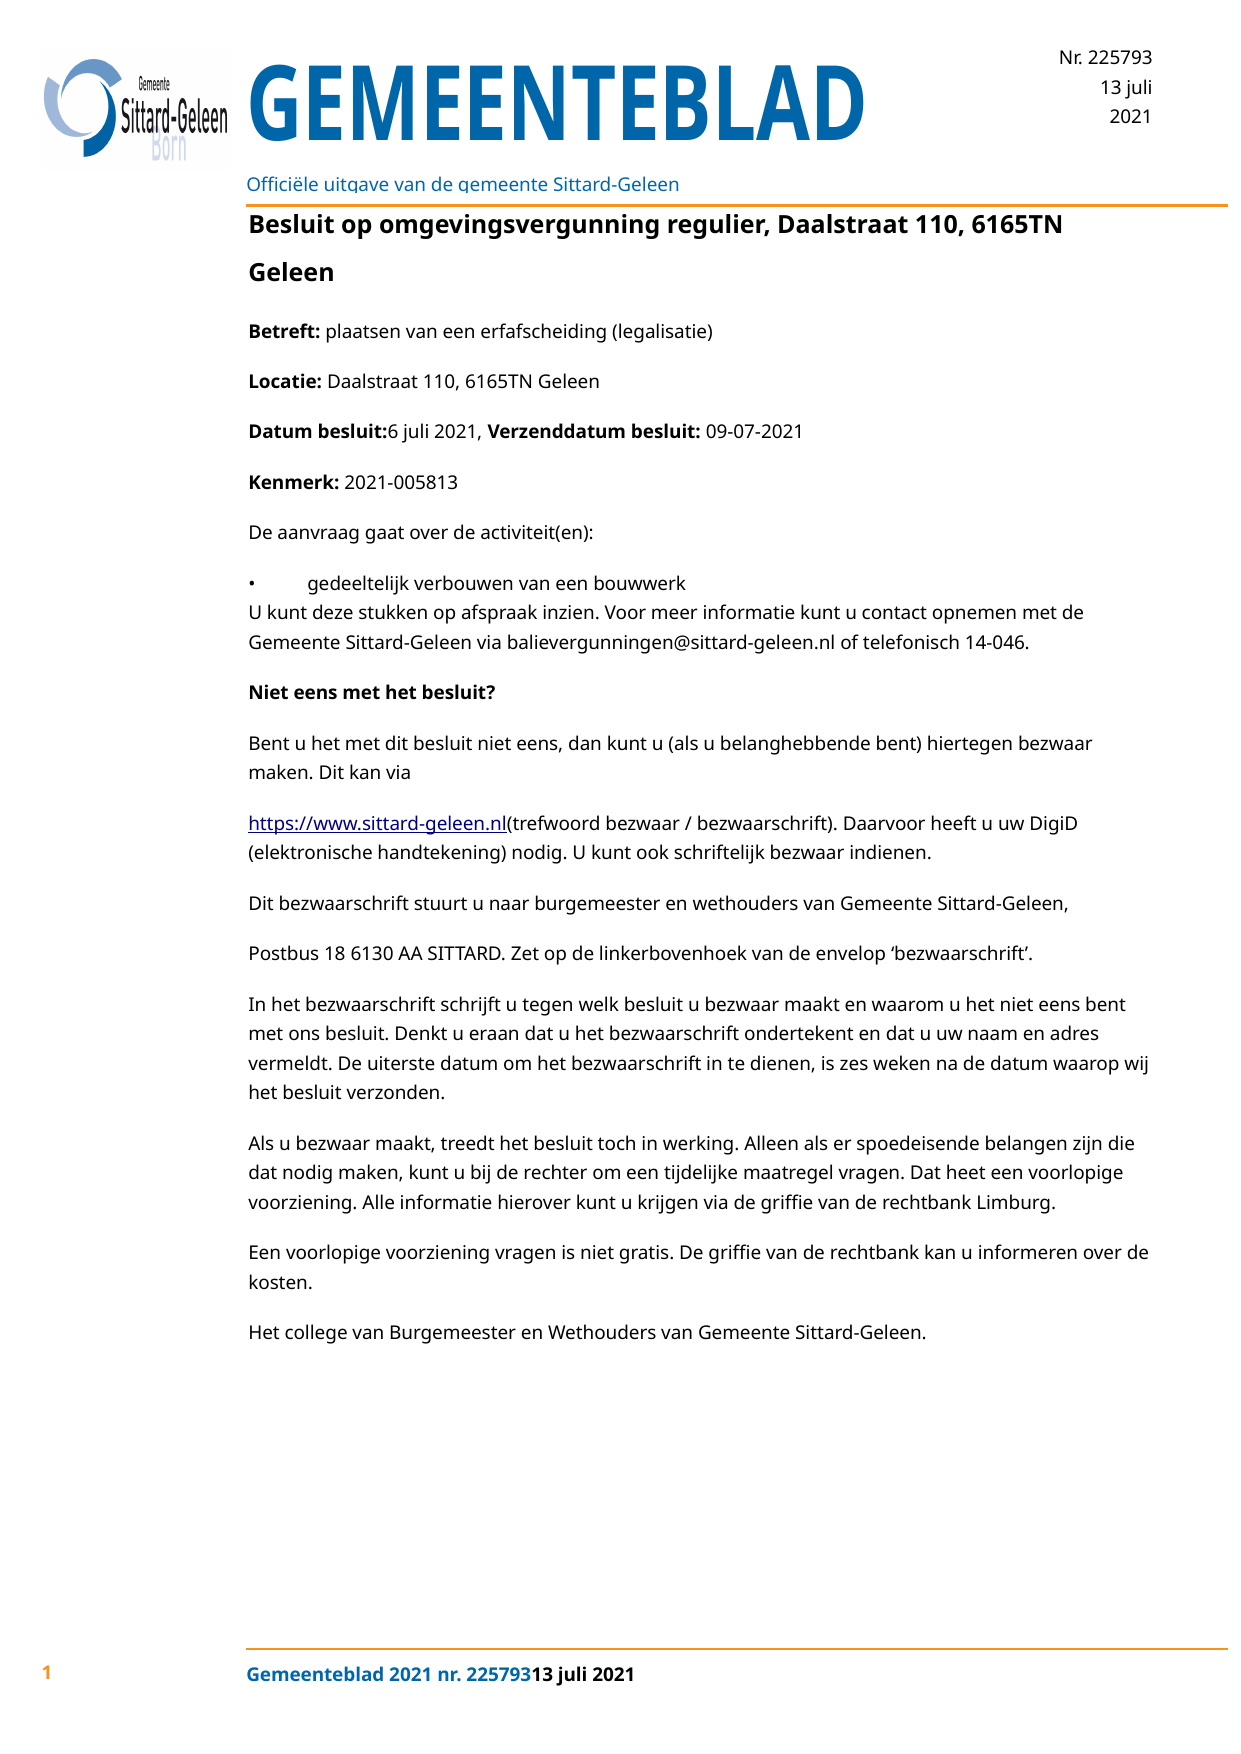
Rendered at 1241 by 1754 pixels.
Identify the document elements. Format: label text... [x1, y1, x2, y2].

text Locatie: Daalstraat 110, 6165TN Geleen [248, 368, 1152, 394]
text Een voorlopige voorziening vragen is niet gratis. De griffie van de rechtbank kan u informeren over de kosten. [248, 1239, 1152, 1295]
text Als u bezwaar maakt, treedt het besluit toch in werking. Alleen als er spoedeisende belangen zijn die dat nodig maken, kunt u bij de rechter om een tijdelijke maatregel vragen. Dat heet een voorlopige voorziening. Alle informatie hierover kunt u krijgen via de griffie van de rechtbank Limburg. [248, 1130, 1152, 1215]
list gedeeltelijk verbouwen van een bouwwerk [248, 570, 1152, 596]
text Datum besluit:6 juli 2021, Verzenddatum besluit: 09-07-2021 [248, 419, 1152, 444]
text Niet eens met het besluit? [248, 679, 1152, 705]
text Kenmerk: 2021-005813 [248, 469, 1152, 495]
text Postbus 18 6130 AA SITTARD. Zet op de linkerbovenhoek van de envelop ‘bezwaarschrift’. [248, 940, 1152, 966]
text Betreft: plaatsen van een erfafscheiding (legalisatie) [248, 318, 1152, 344]
text Dit bezwaarschrift stuurt u naar burgemeester en wethouders van Gemeente Sittard-Geleen, [248, 890, 1152, 916]
text https://www.sittard-geleen.nl(trefwoord bezwaar / bezwaarschrift). Daarvoor heeft u uw DigiD (elektronische handtekening) nodig. U kunt ook schriftelijk bezwaar indienen. [248, 810, 1152, 865]
text In het bezwaarschrift schrijft u tegen welk besluit u bezwaar maakt en waarom u het niet eens bent met ons besluit. Denkt u eraan dat u het bezwaarschrift ondertekent en dat u uw naam en adres vermeldt. De uiterste datum om het bezwaarschrift in te dienen, is zes weken na de datum waarop wij het besluit verzonden. [248, 991, 1152, 1105]
text Besluit op omgevingsvergunning regulier, Daalstraat 110, 6165TN Geleen [248, 207, 1152, 288]
picture [41, 47, 231, 172]
text U kunt deze stukken op afspraak inzien. Voor meer informatie kunt u contact opnemen met de Gemeente Sittard-Geleen via balievergunningen@sittard-geleen.nl of telefonisch 14-046. [248, 599, 1152, 655]
text Bent u het met dit besluit niet eens, dan kunt u (als u belanghebbende bent) hiertegen bezwaar maken. Dit kan via [248, 730, 1152, 785]
text Het college van Burgemeester en Wethouders van Gemeente Sittard-Geleen. [248, 1319, 1152, 1345]
text De aanvraag gaat over de activiteit(en): [248, 519, 1152, 545]
